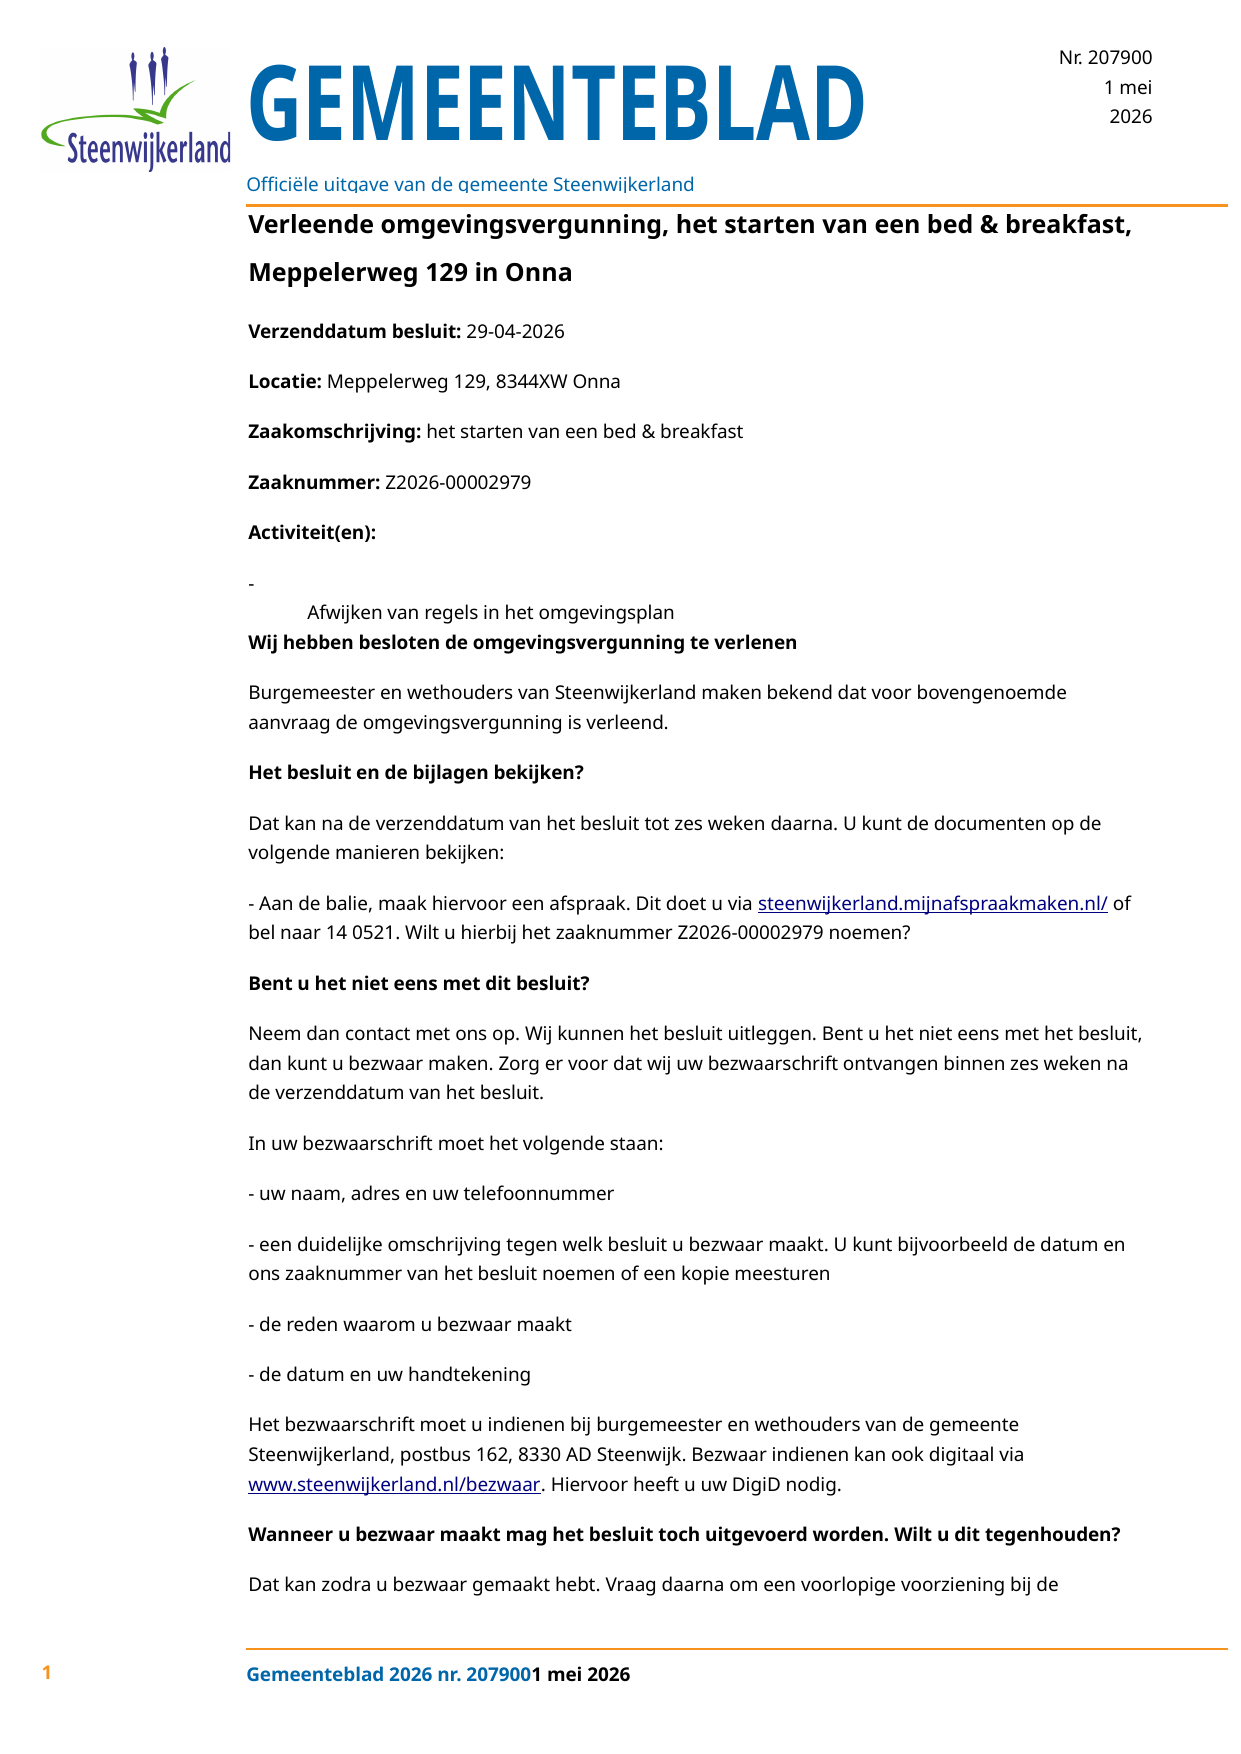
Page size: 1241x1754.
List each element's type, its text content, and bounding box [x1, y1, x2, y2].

text - de reden waarom u bezwaar maakt [248, 1311, 1152, 1337]
text Wanneer u bezwaar maakt mag het besluit toch uitgevoerd worden. Wilt u dit tegenhouden? [248, 1521, 1152, 1547]
text Activiteit(en): [248, 519, 1152, 545]
text Verzenddatum besluit: 29-04-2026 [248, 318, 1152, 344]
text Verleende omgevingsvergunning, het starten van een bed & breakfast, Meppelerweg 129 in Onna [248, 207, 1152, 288]
text Het bezwaarschrift moet u indienen bij burgemeester en wethouders van de gemeente Steenwijkerland, postbus 162, 8330 AD Steenwijk. Bezwaar indienen kan ook digitaal via www.steenwijkerland.nl/bezwaar. Hiervoor heeft u uw DigiD nodig. [248, 1412, 1152, 1497]
text - een duidelijke omschrijving tegen welk besluit u bezwaar maakt. U kunt bijvoorbeeld de datum en ons zaaknummer van het besluit noemen of een kopie meesturen [248, 1231, 1152, 1286]
text Zaaknummer: Z2026-00002979 [248, 469, 1152, 495]
text Locatie: Meppelerweg 129, 8344XW Onna [248, 368, 1152, 394]
text Bent u het niet eens met dit besluit? [248, 970, 1152, 996]
picture [41, 47, 231, 172]
text Neem dan contact met ons op. Wij kunnen het besluit uitleggen. Bent u het niet eens met het besluit, dan kunt u bezwaar maken. Zorg er voor dat wij uw bezwaarschrift ontvangen binnen zes weken na de verzenddatum van het besluit. [248, 1020, 1152, 1105]
text Zaakomschrijving: het starten van een bed & breakfast [248, 419, 1152, 444]
text Wij hebben besloten de omgevingsvergunning te verlenen [248, 629, 1152, 655]
text - uw naam, adres en uw telefoonnummer [248, 1180, 1152, 1206]
list Afwijken van regels in het omgevingsplan [248, 599, 1152, 625]
text Dat kan zodra u bezwaar gemaakt hebt. Vraag daarna om een voorlopige voorziening bij de [248, 1572, 1152, 1597]
text Dat kan na de verzenddatum van het besluit tot zes weken daarna. U kunt de documenten op de volgende manieren bekijken: [248, 810, 1152, 865]
text In uw bezwaarschrift moet het volgende staan: [248, 1130, 1152, 1156]
text - Aan de balie, maak hiervoor een afspraak. Dit doet u via steenwijkerland.mijnafspraakmaken.nl/ of bel naar 14 0521. Wilt u hierbij het zaaknummer Z2026-00002979 noemen? [248, 890, 1152, 945]
text Burgemeester en wethouders van Steenwijkerland maken bekend dat voor bovengenoemde aanvraag de omgevingsvergunning is verleend. [248, 679, 1152, 735]
text - de datum en uw handtekening [248, 1361, 1152, 1387]
text Het besluit en de bijlagen bekijken? [248, 759, 1152, 785]
